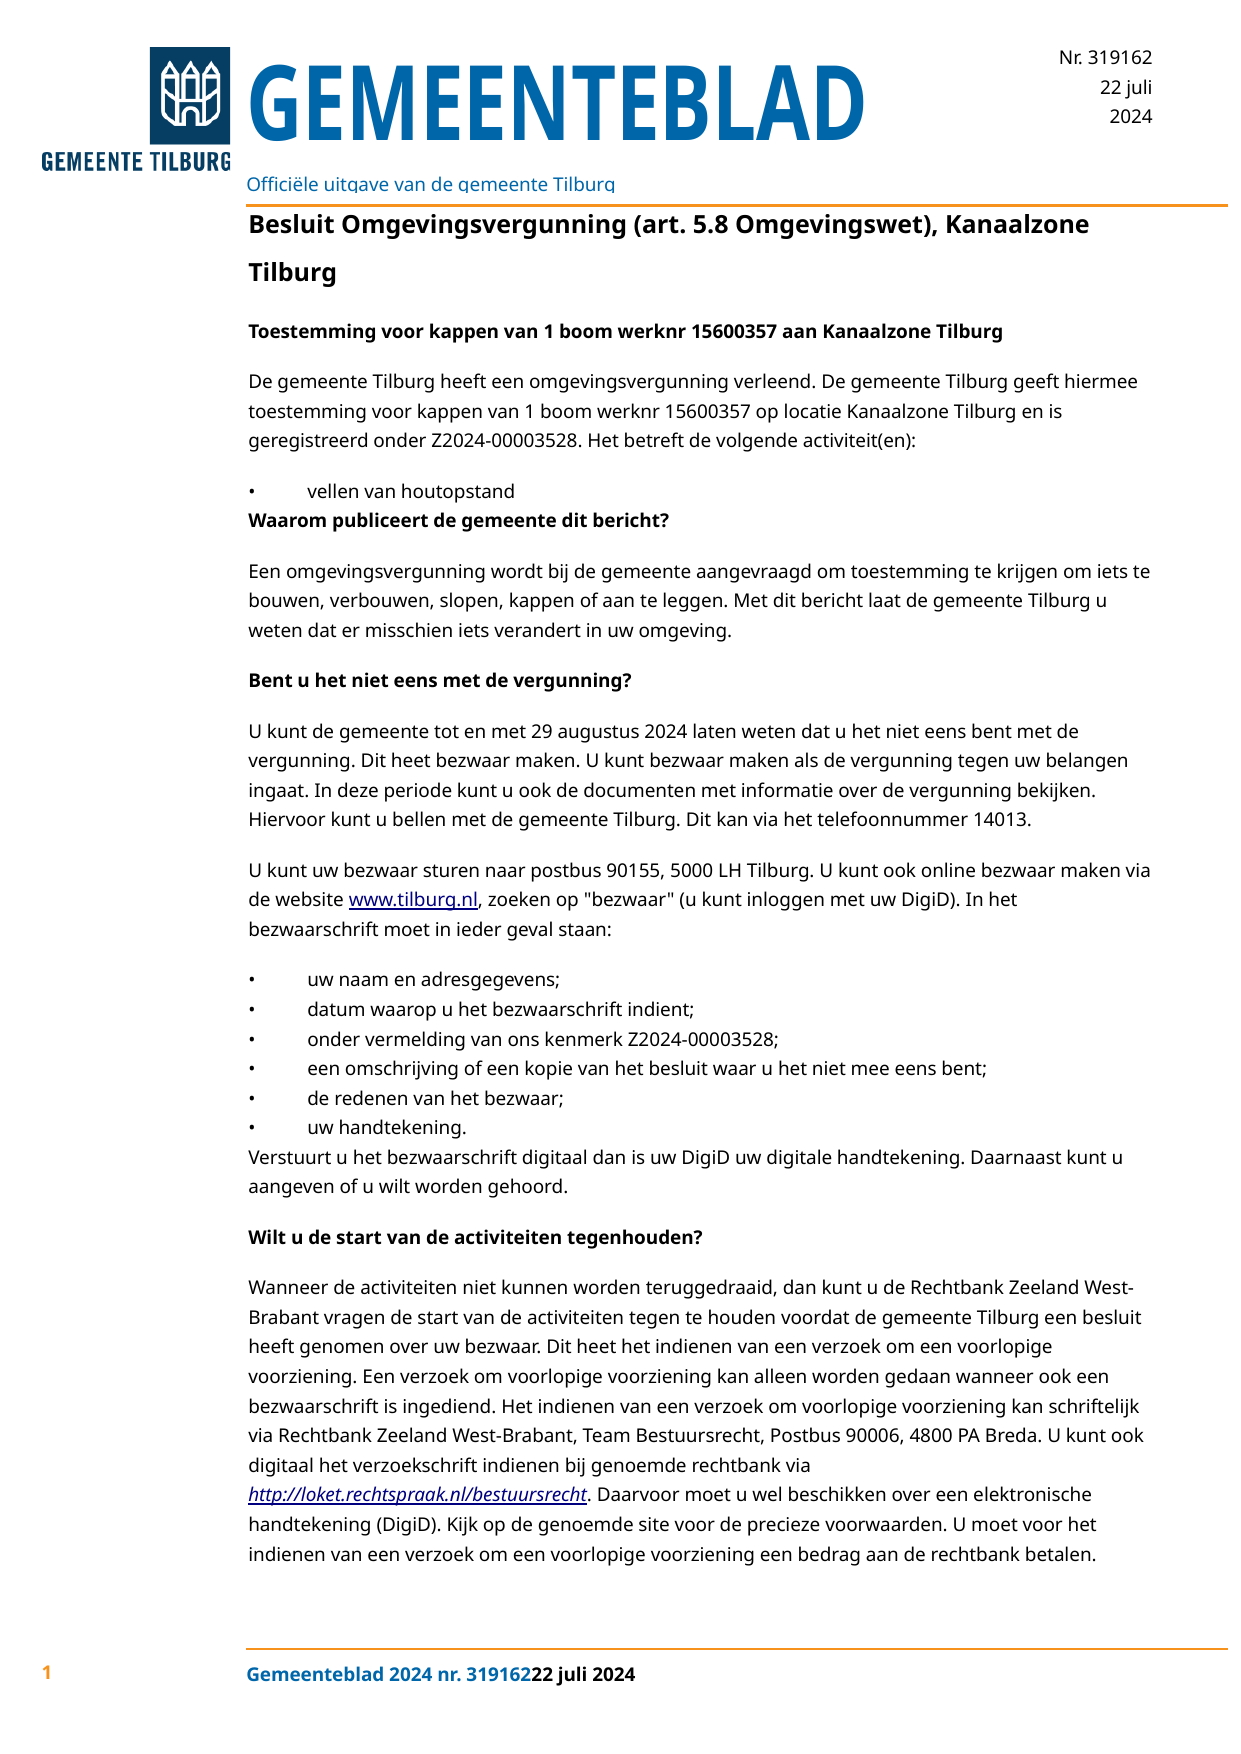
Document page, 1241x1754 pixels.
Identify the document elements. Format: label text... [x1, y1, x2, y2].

list uw naam en adresgegevens; [248, 967, 1152, 992]
text U kunt uw bezwaar sturen naar postbus 90155, 5000 LH Tilburg. U kunt ook online bezwaar maken via de website www.tilburg.nl, zoeken op "bezwaar" (u kunt inloggen met uw DigiD). In het bezwaarschrift moet in ieder geval staan: [248, 857, 1152, 942]
list datum waarop u het bezwaarschrift indient; [248, 996, 1152, 1022]
text Bent u het niet eens met de vergunning? [248, 667, 1152, 693]
text Toestemming voor kappen van 1 boom werknr 15600357 aan Kanaalzone Tilburg [248, 318, 1152, 344]
list onder vermelding van ons kenmerk Z2024-00003528; [248, 1026, 1152, 1052]
picture [41, 47, 231, 172]
text Waarom publiceert de gemeente dit bericht? [248, 507, 1152, 533]
text De gemeente Tilburg heeft een omgevingsvergunning verleend. De gemeente Tilburg geeft hiermee toestemming voor kappen van 1 boom werknr 15600357 op locatie Kanaalzone Tilburg en is geregistreerd onder Z2024-00003528. Het betreft de volgende activiteit(en): [248, 368, 1152, 453]
text Wanneer de activiteiten niet kunnen worden teruggedraaid, dan kunt u de Rechtbank Zeeland West-Brabant vragen de start van de activiteiten tegen te houden voordat de gemeente Tilburg een besluit heeft genomen over uw bezwaar. Dit heet het indienen van een verzoek om een voorlopige voorziening. Een verzoek om voorlopige voorziening kan alleen worden gedaan wanneer ook een bezwaarschrift is ingediend. Het indienen van een verzoek om voorlopige voorziening kan schriftelijk via Rechtbank Zeeland West-Brabant, Team Bestuursrecht, Postbus 90006, 4800 PA Breda. U kunt ook digitaal het verzoekschrift indienen bij genoemde rechtbank via http://loket.rechtspraak.nl/bestuursrecht. Daarvoor moet u wel beschikken over een elektronische handtekening (DigiD). Kijk op de genoemde site voor de precieze voorwaarden. U moet voor het indienen van een verzoek om een voorlopige voorziening een bedrag aan de rechtbank betalen. [248, 1274, 1152, 1567]
text U kunt de gemeente tot en met 29 augustus 2024 laten weten dat u het niet eens bent met de vergunning. Dit heet bezwaar maken. U kunt bezwaar maken als de vergunning tegen uw belangen ingaat. In deze periode kunt u ook de documenten met informatie over de vergunning bekijken. Hiervoor kunt u bellen met de gemeente Tilburg. Dit kan via het telefoonnummer 14013. [248, 718, 1152, 832]
list uw handtekening. [248, 1114, 1152, 1140]
text Wilt u de start van de activiteiten tegenhouden? [248, 1224, 1152, 1250]
list vellen van houtopstand [248, 478, 1152, 504]
list de redenen van het bezwaar; [248, 1085, 1152, 1111]
text Een omgevingsvergunning wordt bij de gemeente aangevraagd om toestemming te krijgen om iets te bouwen, verbouwen, slopen, kappen of aan te leggen. Met dit bericht laat de gemeente Tilburg u weten dat er misschien iets verandert in uw omgeving. [248, 558, 1152, 643]
text Besluit Omgevingsvergunning (art. 5.8 Omgevingswet), Kanaalzone Tilburg [248, 207, 1152, 288]
text Verstuurt u het bezwaarschrift digitaal dan is uw DigiD uw digitale handtekening. Daarnaast kunt u aangeven of u wilt worden gehoord. [248, 1144, 1152, 1199]
list een omschrijving of een kopie van het besluit waar u het niet mee eens bent; [248, 1055, 1152, 1081]
